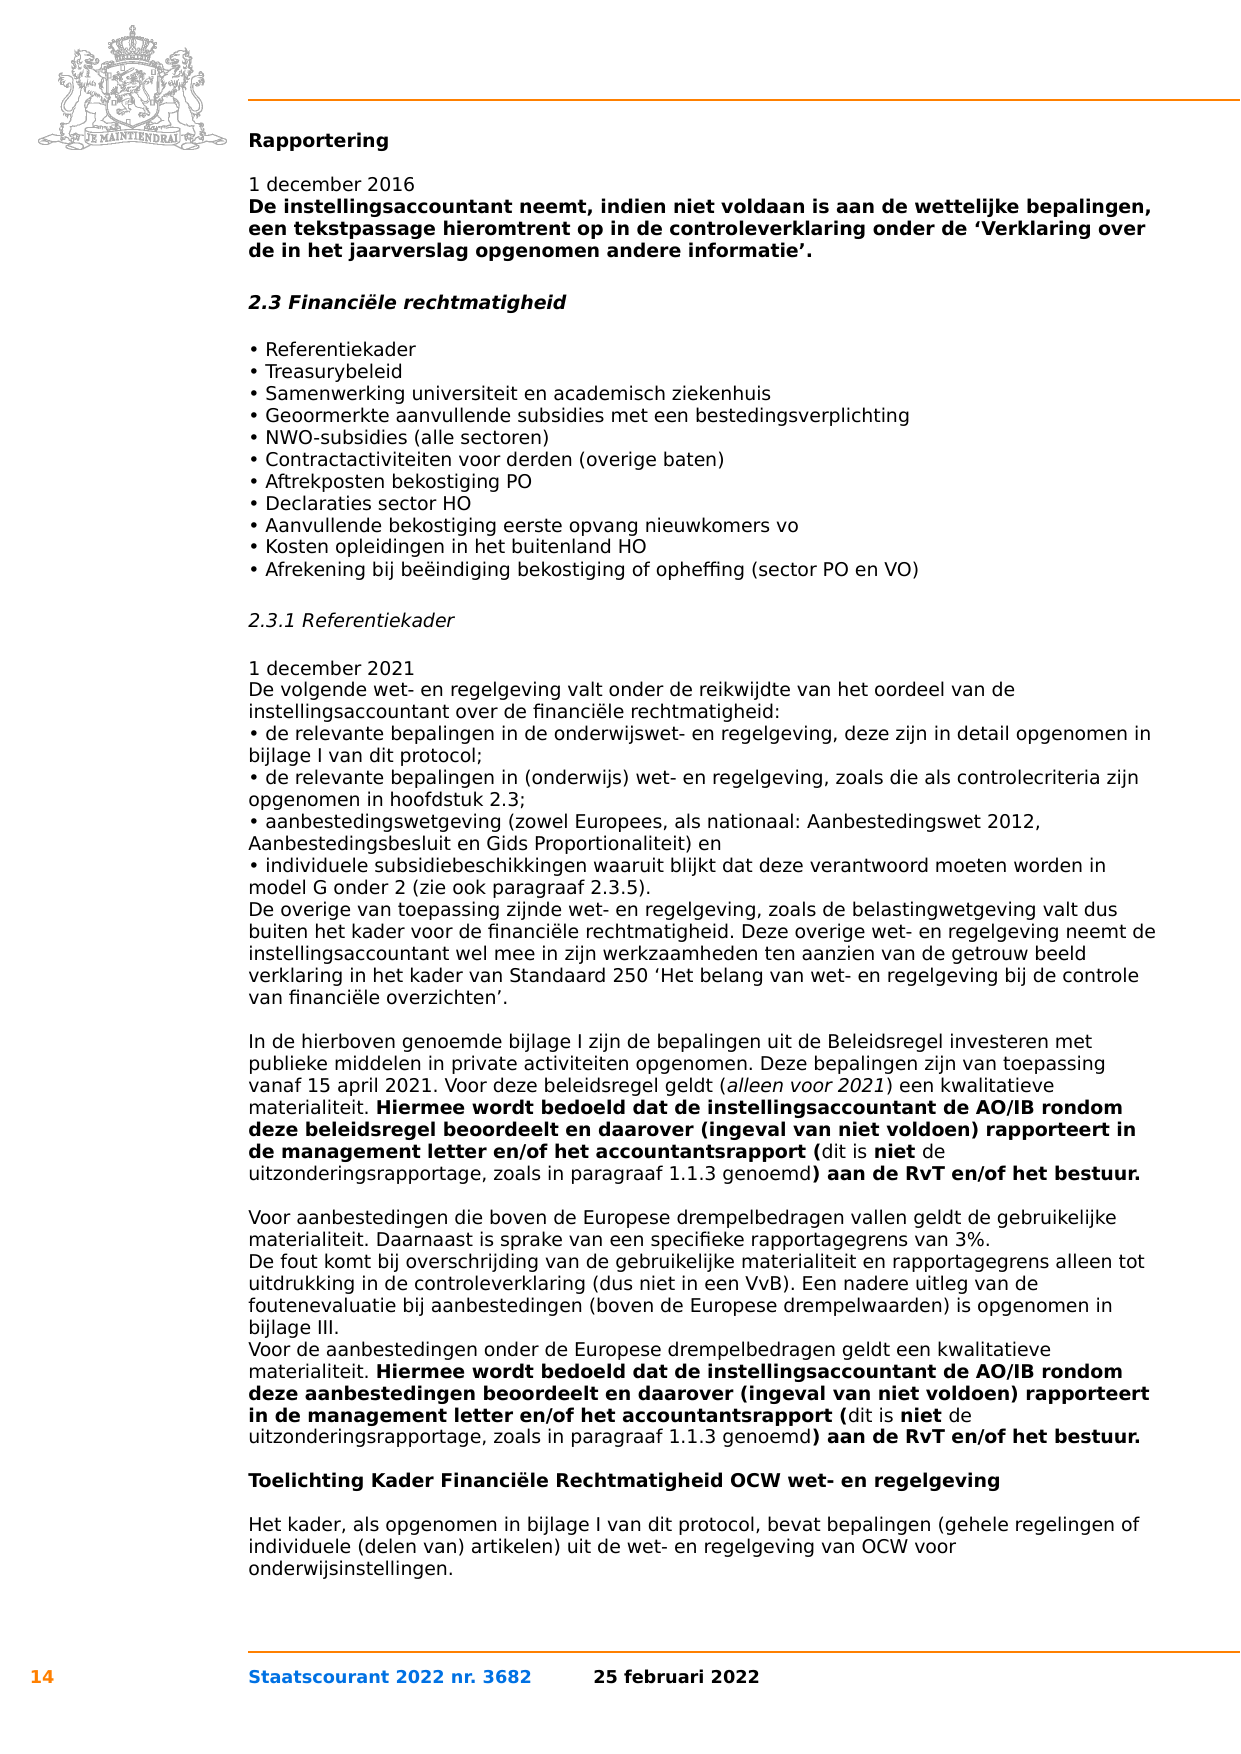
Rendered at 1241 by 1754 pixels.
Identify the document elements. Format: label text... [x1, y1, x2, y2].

text De instellingsaccountant neemt, indien niet voldaan is aan de wettelijke bepalingen, een tekstpassage hieromtrent op in de controleverklaring onder de ‘Verklaring over de in het jaarverslag opgenomen andere informatie’. [248, 196, 1163, 262]
text • NWO-subsidies (alle sectoren) [248, 427, 1163, 448]
text • Kosten opleidingen in het buitenland HO [248, 536, 1163, 558]
text In de hierboven genoemde bijlage I zijn de bepalingen uit de Beleidsregel investeren met publieke middelen in private activiteiten opgenomen. Deze bepalingen zijn van toepassing vanaf 15 april 2021. Voor deze beleidsregel geldt (alleen voor 2021) een kwalitatieve materialiteit. Hiermee wordt bedoeld dat de instellingsaccountant de AO/IB rondom deze beleidsregel beoordeelt en daarover (ingeval van niet voldoen) rapporteert in de management letter en/of het accountantsrapport (dit is niet de uitzonderingsrapportage, zoals in paragraaf 1.1.3 genoemd) aan de RvT en/of het bestuur. [248, 1031, 1163, 1185]
text Voor de aanbestedingen onder de Europese drempelbedragen geldt een kwalitatieve materialiteit. Hiermee wordt bedoeld dat de instellingsaccountant de AO/IB rondom deze aanbestedingen beoordeelt en daarover (ingeval van niet voldoen) rapporteert in de management letter en/of het accountantsrapport (dit is niet de uitzonderingsrapportage, zoals in paragraaf 1.1.3 genoemd) aan de RvT en/of het bestuur. [248, 1338, 1163, 1448]
text • Afrekening bij beëindiging bekostiging of opheffing (sector PO en VO) [248, 558, 1163, 580]
text 1 december 2021 [248, 657, 1163, 679]
subtitle 2.3.1 Referentiekader [248, 610, 1163, 632]
text • Declaraties sector HO [248, 492, 1163, 514]
text 1 december 2016 [248, 174, 1163, 196]
text • de relevante bepalingen in (onderwijs) wet- en regelgeving, zoals die als controlecriteria zijn opgenomen in hoofdstuk 2.3; [248, 767, 1163, 811]
text Het kader, als opgenomen in bijlage I van dit protocol, bevat bepalingen (gehele regelingen of individuele (delen van) artikelen) uit de wet- en regelgeving van OCW voor onderwijsinstellingen. [248, 1514, 1163, 1580]
text • aanbestedingswetgeving (zowel Europees, als nationaal: Aanbestedingswet 2012, Aanbestedingsbesluit en Gids Proportionaliteit) en [248, 811, 1163, 855]
text • Aftrekposten bekostiging PO [248, 471, 1163, 492]
text De overige van toepassing zijnde wet- en regelgeving, zoals de belastingwetgeving valt dus buiten het kader voor de financiële rechtmatigheid. Deze overige wet- en regelgeving neemt de instellingsaccountant wel mee in zijn werkzaamheden ten aanzien van de getrouw beeld verklaring in het kader van Standaard 250 ‘Het belang van wet- en regelgeving bij de controle van financiële overzichten’. [248, 899, 1163, 1009]
text De fout komt bij overschrijding van de gebruikelijke materialiteit en rapportagegrens alleen tot uitdrukking in de controleverklaring (dus niet in een VvB). Een nadere uitleg van de foutenevaluatie bij aanbestedingen (boven de Europese drempelwaarden) is opgenomen in bijlage III. [248, 1251, 1163, 1338]
text • Samenwerking universiteit en academisch ziekenhuis [248, 383, 1163, 404]
subtitle Toelichting Kader Financiële Rechtmatigheid OCW wet- en regelgeving [248, 1470, 1163, 1492]
text • Treasurybeleid [248, 361, 1163, 383]
text • Geoormerkte aanvullende subsidies met een bestedingsverplichting [248, 404, 1163, 427]
text Voor aanbestedingen die boven de Europese drempelbedragen vallen geldt de gebruikelijke materialiteit. Daarnaast is sprake van een specifieke rapportagegrens van 3%. [248, 1207, 1163, 1251]
picture [38, 25, 227, 150]
text • Referentiekader [248, 339, 1163, 361]
text • Contractactiviteiten voor derden (overige baten) [248, 448, 1163, 471]
text • de relevante bepalingen in de onderwijswet- en regelgeving, deze zijn in detail opgenomen in bijlage I van dit protocol; [248, 723, 1163, 767]
text • Aanvullende bekostiging eerste opvang nieuwkomers vo [248, 514, 1163, 536]
text De volgende wet- en regelgeving valt onder de reikwijdte van het oordeel van de instellingsaccountant over de financiële rechtmatigheid: [248, 679, 1163, 723]
subtitle 2.3 Financiële rechtmatigheid [248, 292, 1163, 314]
subtitle Rapportering [248, 130, 1163, 152]
text • individuele subsidiebeschikkingen waaruit blijkt dat deze verantwoord moeten worden in model G onder 2 (zie ook paragraaf 2.3.5). [248, 855, 1163, 899]
